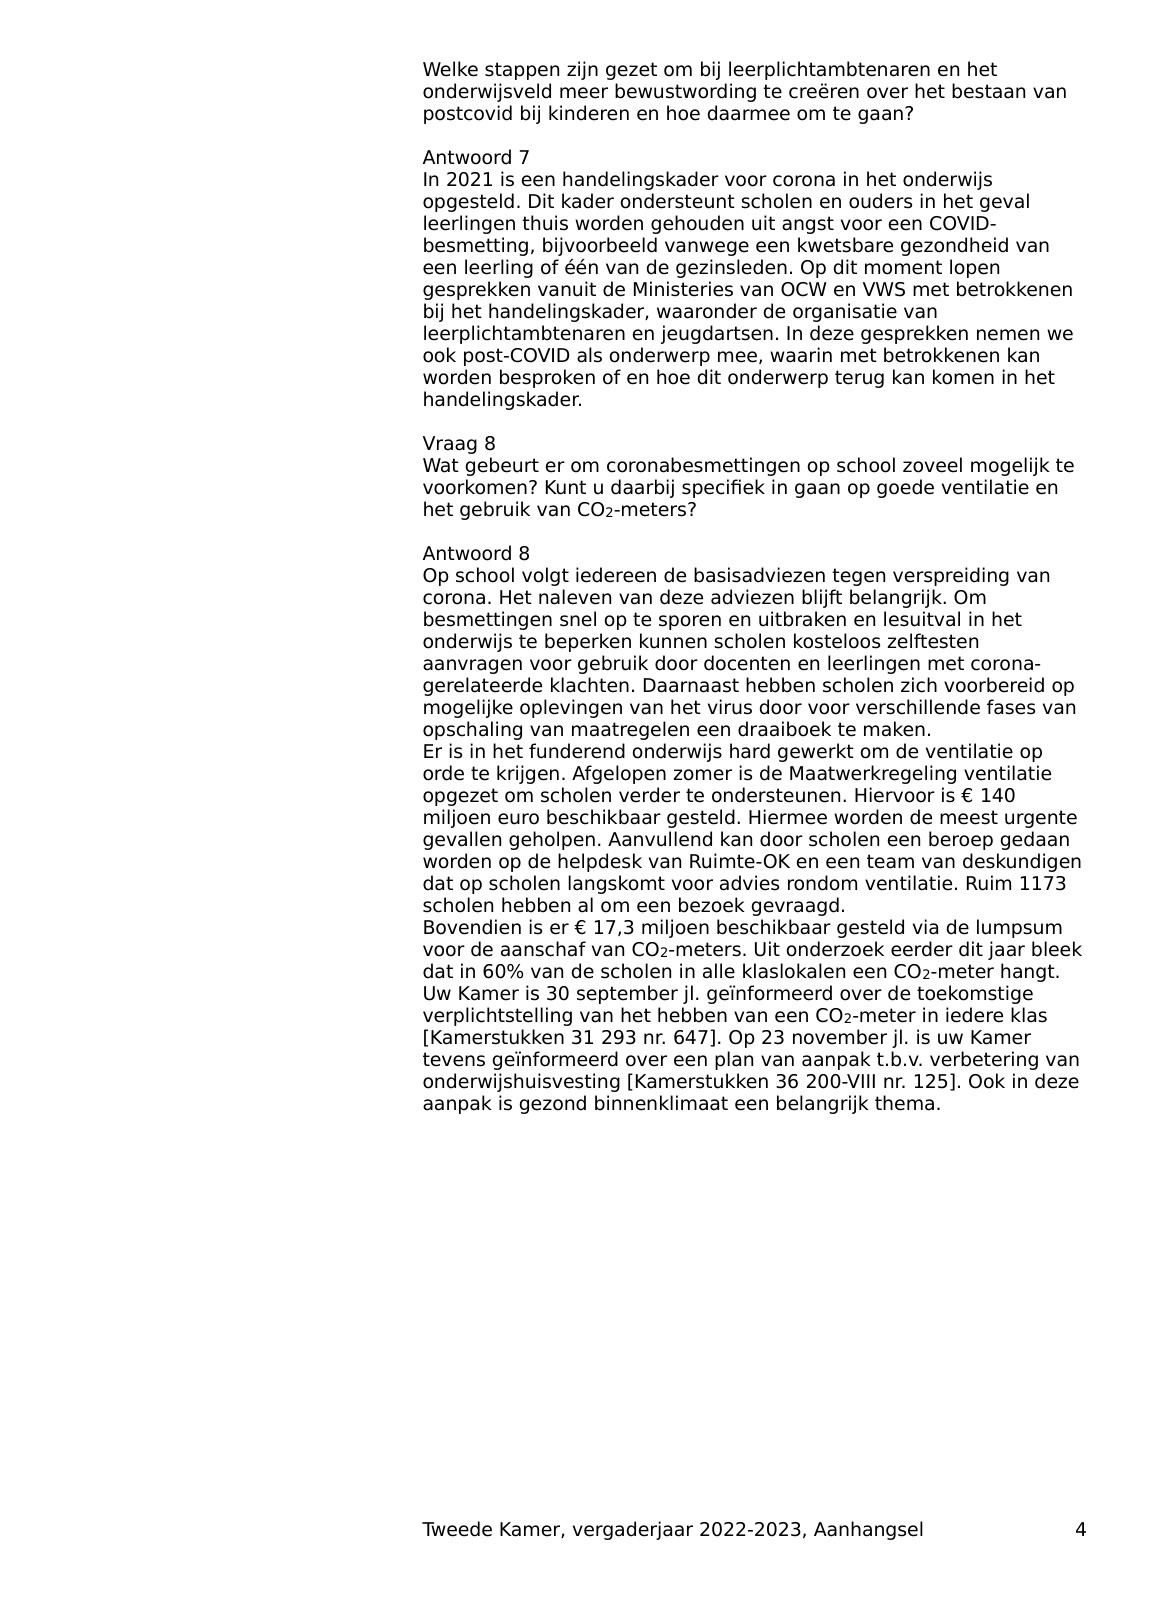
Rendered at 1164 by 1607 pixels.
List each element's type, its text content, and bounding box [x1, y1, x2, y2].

text Vraag 8 [422, 433, 1087, 455]
text Bovendien is er € 17,3 miljoen beschikbaar gesteld via de lumpsum voor de aanschaf van CO2-meters. Uit onderzoek eerder dit jaar bleek dat in 60% van de scholen in alle klaslokalen een CO2-meter hangt. Uw Kamer is 30 september jl. geïnformeerd over de toekomstige verplichtstelling van het hebben van een CO2-meter in iedere klas [Kamerstukken 31 293 nr. 647]. Op 23 november jl. is uw Kamer tevens geïnformeerd over een plan van aanpak t.b.v. verbetering van onderwijshuisvesting [Kamerstukken 36 200-VIII nr. 125]. Ook in deze aanpak is gezond binnenklimaat een belangrijk thema. [422, 917, 1087, 1115]
text Welke stappen zijn gezet om bij leerplichtambtenaren en het onderwijsveld meer bewustwording te creëren over het bestaan van postcovid bij kinderen en hoe daarmee om te gaan? [422, 59, 1087, 125]
text Antwoord 8 [422, 543, 1087, 565]
text Er is in het funderend onderwijs hard gewerkt om de ventilatie op orde te krijgen. Afgelopen zomer is de Maatwerkregeling ventilatie opgezet om scholen verder te ondersteunen. Hiervoor is € 140 miljoen euro beschikbaar gesteld. Hiermee worden de meest urgente gevallen geholpen. Aanvullend kan door scholen een beroep gedaan worden op de helpdesk van Ruimte-OK en een team van deskundigen dat op scholen langskomt voor advies rondom ventilatie. Ruim 1173 scholen hebben al om een bezoek gevraagd. [422, 741, 1087, 917]
text Wat gebeurt er om coronabesmettingen op school zoveel mogelijk te voorkomen? Kunt u daarbij specifiek in gaan op goede ventilatie en het gebruik van CO2-meters? [422, 455, 1087, 521]
text Op school volgt iedereen de basisadviezen tegen verspreiding van corona. Het naleven van deze adviezen blijft belangrijk. Om besmettingen snel op te sporen en uitbraken en lesuitval in het onderwijs te beperken kunnen scholen kosteloos zelftesten aanvragen voor gebruik door docenten en leerlingen met corona-gerelateerde klachten. Daarnaast hebben scholen zich voorbereid op mogelijke oplevingen van het virus door voor verschillende fases van opschaling van maatregelen een draaiboek te maken. [422, 565, 1087, 741]
text In 2021 is een handelingskader voor corona in het onderwijs opgesteld. Dit kader ondersteunt scholen en ouders in het geval leerlingen thuis worden gehouden uit angst voor een COVID-besmetting, bijvoorbeeld vanwege een kwetsbare gezondheid van een leerling of één van de gezinsleden. Op dit moment lopen gesprekken vanuit de Ministeries van OCW en VWS met betrokkenen bij het handelingskader, waaronder de organisatie van leerplichtambtenaren en jeugdartsen. In deze gesprekken nemen we ook post-COVID als onderwerp mee, waarin met betrokkenen kan worden besproken of en hoe dit onderwerp terug kan komen in het handelingskader. [422, 169, 1087, 411]
text Antwoord 7 [422, 147, 1087, 169]
